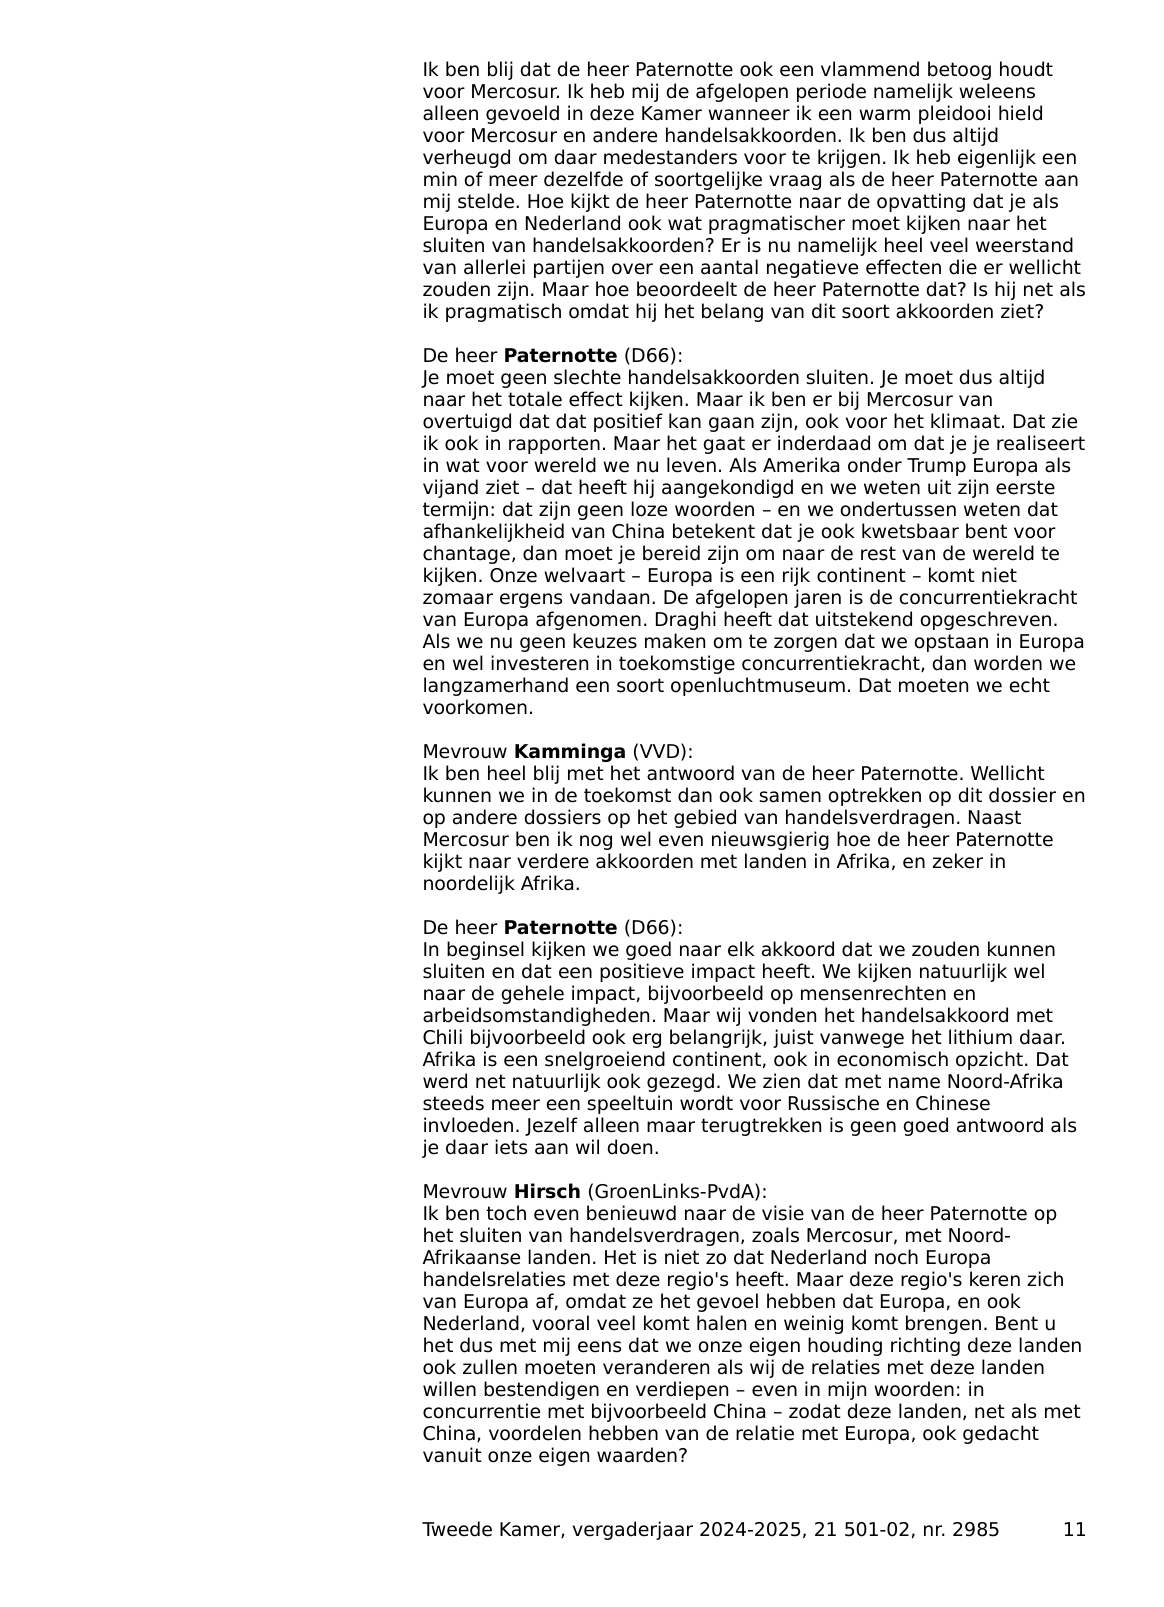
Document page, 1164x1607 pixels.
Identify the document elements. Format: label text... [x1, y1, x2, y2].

text In beginsel kijken we goed naar elk akkoord dat we zouden kunnen sluiten en dat een positieve impact heeft. We kijken natuurlijk wel naar de gehele impact, bijvoorbeeld op mensenrechten en arbeidsomstandigheden. Maar wij vonden het handelsakkoord met Chili bijvoorbeeld ook erg belangrijk, juist vanwege het lithium daar. Afrika is een snelgroeiend continent, ook in economisch opzicht. Dat werd net natuurlijk ook gezegd. We zien dat met name Noord-Afrika steeds meer een speeltuin wordt voor Russische en Chinese invloeden. Jezelf alleen maar terugtrekken is geen goed antwoord als je daar iets aan wil doen. [422, 939, 1087, 1159]
text Je moet geen slechte handelsakkoorden sluiten. Je moet dus altijd naar het totale effect kijken. Maar ik ben er bij Mercosur van overtuigd dat dat positief kan gaan zijn, ook voor het klimaat. Dat zie ik ook in rapporten. Maar het gaat er inderdaad om dat je je realiseert in wat voor wereld we nu leven. Als Amerika onder Trump Europa als vijand ziet – dat heeft hij aangekondigd en we weten uit zijn eerste termijn: dat zijn geen loze woorden – en we ondertussen weten dat afhankelijkheid van China betekent dat je ook kwetsbaar bent voor chantage, dan moet je bereid zijn om naar de rest van de wereld te kijken. Onze welvaart – Europa is een rijk continent – komt niet zomaar ergens vandaan. De afgelopen jaren is de concurrentiekracht van Europa afgenomen. Draghi heeft dat uitstekend opgeschreven. Als we nu geen keuzes maken om te zorgen dat we opstaan in Europa en wel investeren in toekomstige concurrentiekracht, dan worden we langzamerhand een soort openluchtmuseum. Dat moeten we echt voorkomen. [422, 367, 1087, 719]
text Ik ben heel blij met het antwoord van de heer Paternotte. Wellicht kunnen we in de toekomst dan ook samen optrekken op dit dossier en op andere dossiers op het gebied van handelsverdragen. Naast Mercosur ben ik nog wel even nieuwsgierig hoe de heer Paternotte kijkt naar verdere akkoorden met landen in Afrika, en zeker in noordelijk Afrika. [422, 763, 1087, 895]
text Ik ben toch even benieuwd naar de visie van de heer Paternotte op het sluiten van handelsverdragen, zoals Mercosur, met Noord-Afrikaanse landen. Het is niet zo dat Nederland noch Europa handelsrelaties met deze regio's heeft. Maar deze regio's keren zich van Europa af, omdat ze het gevoel hebben dat Europa, en ook Nederland, vooral veel komt halen en weinig komt brengen. Bent u het dus met mij eens dat we onze eigen houding richting deze landen ook zullen moeten veranderen als wij de relaties met deze landen willen bestendigen en verdiepen – even in mijn woorden: in concurrentie met bijvoorbeeld China – zodat deze landen, net als met China, voordelen hebben van de relatie met Europa, ook gedacht vanuit onze eigen waarden? [422, 1203, 1087, 1467]
text Ik ben blij dat de heer Paternotte ook een vlammend betoog houdt voor Mercosur. Ik heb mij de afgelopen periode namelijk weleens alleen gevoeld in deze Kamer wanneer ik een warm pleidooi hield voor Mercosur en andere handelsakkoorden. Ik ben dus altijd verheugd om daar medestanders voor te krijgen. Ik heb eigenlijk een min of meer dezelfde of soortgelijke vraag als de heer Paternotte aan mij stelde. Hoe kijkt de heer Paternotte naar de opvatting dat je als Europa en Nederland ook wat pragmatischer moet kijken naar het sluiten van handelsakkoorden? Er is nu namelijk heel veel weerstand van allerlei partijen over een aantal negatieve effecten die er wellicht zouden zijn. Maar hoe beoordeelt de heer Paternotte dat? Is hij net als ik pragmatisch omdat hij het belang van dit soort akkoorden ziet? [422, 59, 1087, 323]
text De heer Paternotte (D66): [422, 917, 1087, 939]
text Mevrouw Hirsch (GroenLinks-PvdA): [422, 1181, 1087, 1203]
text Mevrouw Kamminga (VVD): [422, 741, 1087, 763]
text De heer Paternotte (D66): [422, 345, 1087, 367]
